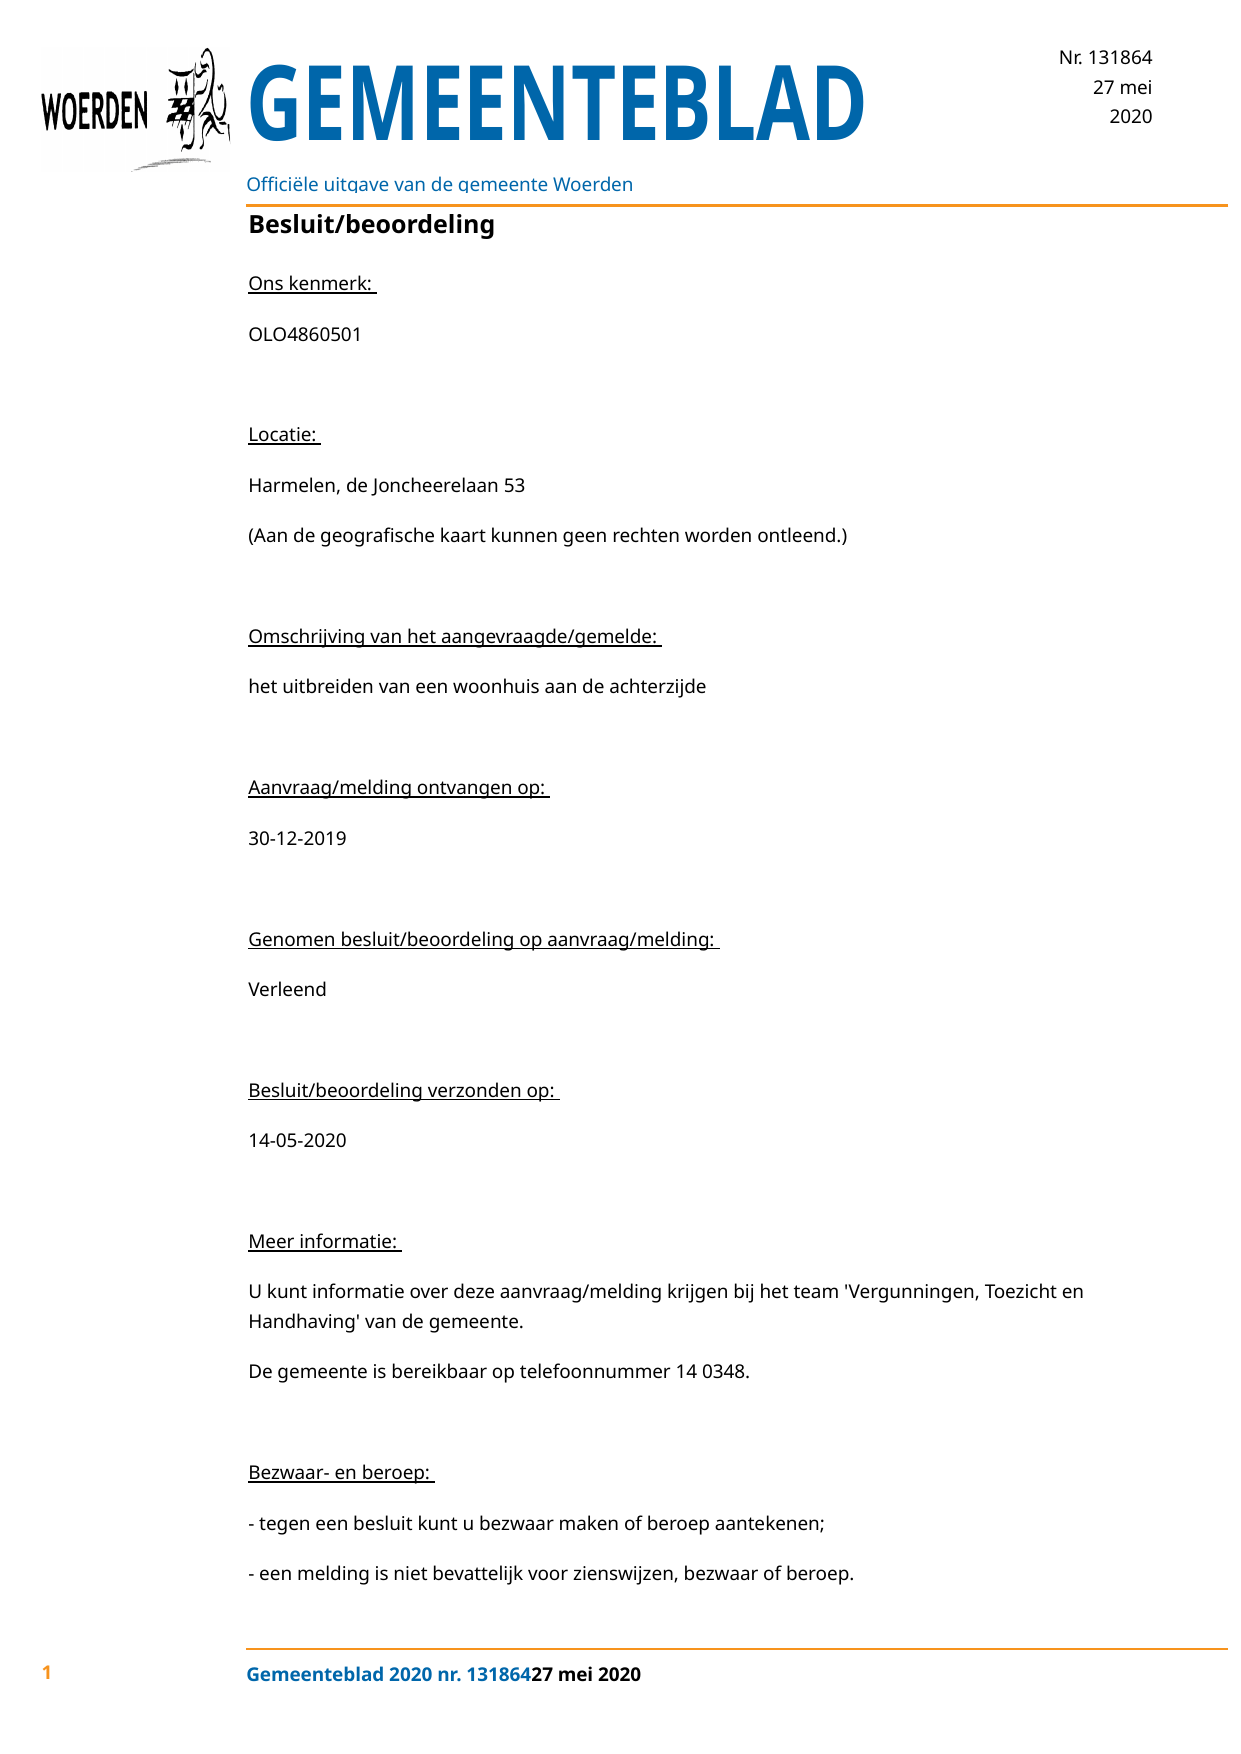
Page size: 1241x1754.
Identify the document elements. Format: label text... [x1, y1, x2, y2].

text (Aan de geografische kaart kunnen geen rechten worden ontleend.) [248, 522, 1152, 548]
text U kunt informatie over deze aanvraag/melding krijgen bij het team 'Vergunningen, Toezicht en Handhaving' van de gemeente. [248, 1279, 1152, 1334]
text - tegen een besluit kunt u bezwaar maken of beroep aantekenen; [248, 1510, 1152, 1536]
text Besluit/beoordeling [248, 207, 1152, 241]
text Locatie: [248, 422, 1152, 447]
text Genomen besluit/beoordeling op aanvraag/melding: [248, 926, 1152, 951]
text Verleend [248, 976, 1152, 1002]
text 30-12-2019 [248, 825, 1152, 851]
text Aanvraag/melding ontvangen op: [248, 774, 1152, 800]
text Bezwaar- en beroep: [248, 1459, 1152, 1485]
text Meer informatie: [248, 1228, 1152, 1254]
text 14-05-2020 [248, 1127, 1152, 1153]
text - een melding is niet bevattelijk voor zienswijzen, bezwaar of beroep. [248, 1560, 1152, 1586]
text Besluit/beoordeling verzonden op: [248, 1077, 1152, 1103]
text De gemeente is bereikbaar op telefoonnummer 14 0348. [248, 1359, 1152, 1384]
text Harmelen, de Joncheerelaan 53 [248, 472, 1152, 498]
picture [41, 47, 231, 172]
text het uitbreiden van een woonhuis aan de achterzijde [248, 674, 1152, 699]
text OLO4860501 [248, 321, 1152, 346]
text Ons kenmerk: [248, 270, 1152, 296]
text Omschrijving van het aangevraagde/gemelde: [248, 623, 1152, 649]
